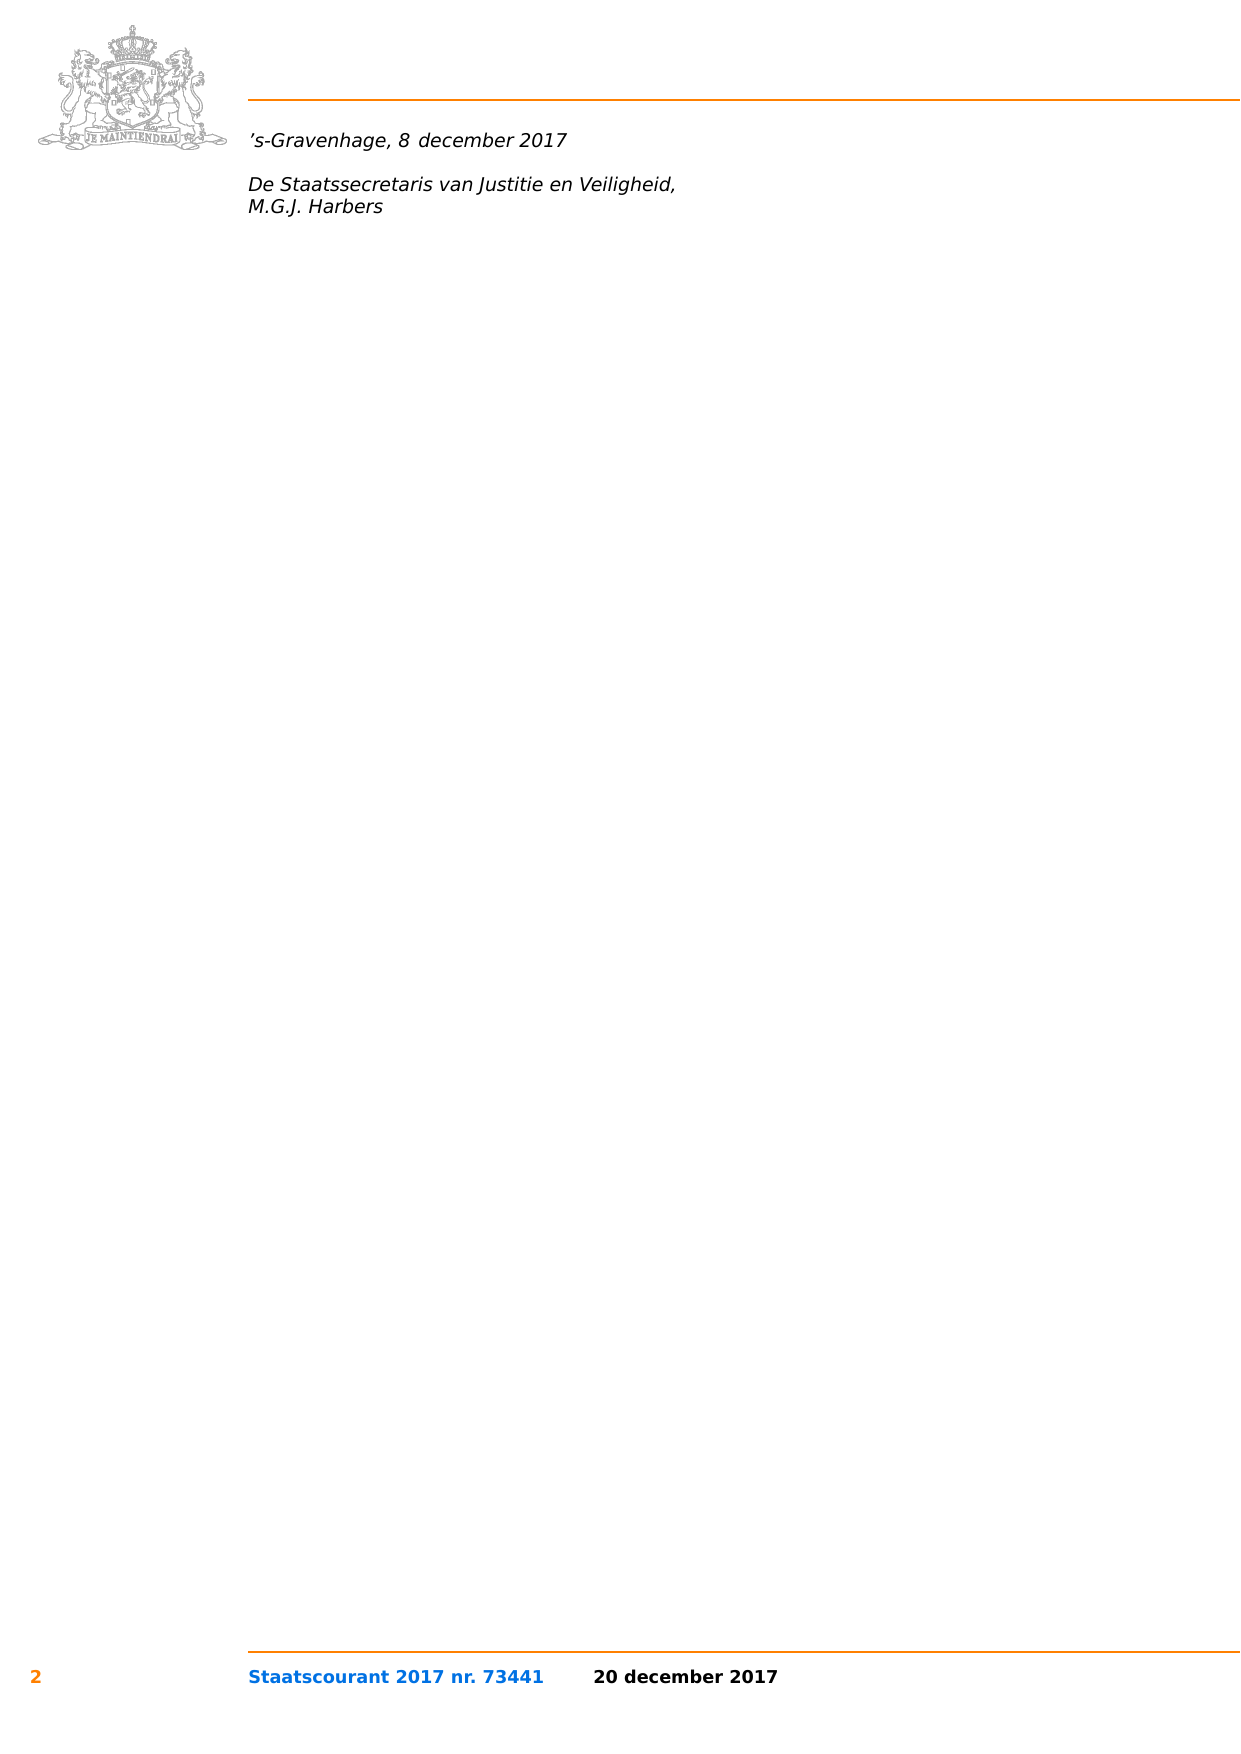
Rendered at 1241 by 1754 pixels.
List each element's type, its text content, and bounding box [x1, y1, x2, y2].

text De Staatssecretaris van Justitie en Veiligheid, M.G.J. Harbers [248, 174, 1163, 218]
text ’s-Gravenhage, 8 december 2017 [248, 130, 1163, 152]
picture [38, 25, 227, 150]
